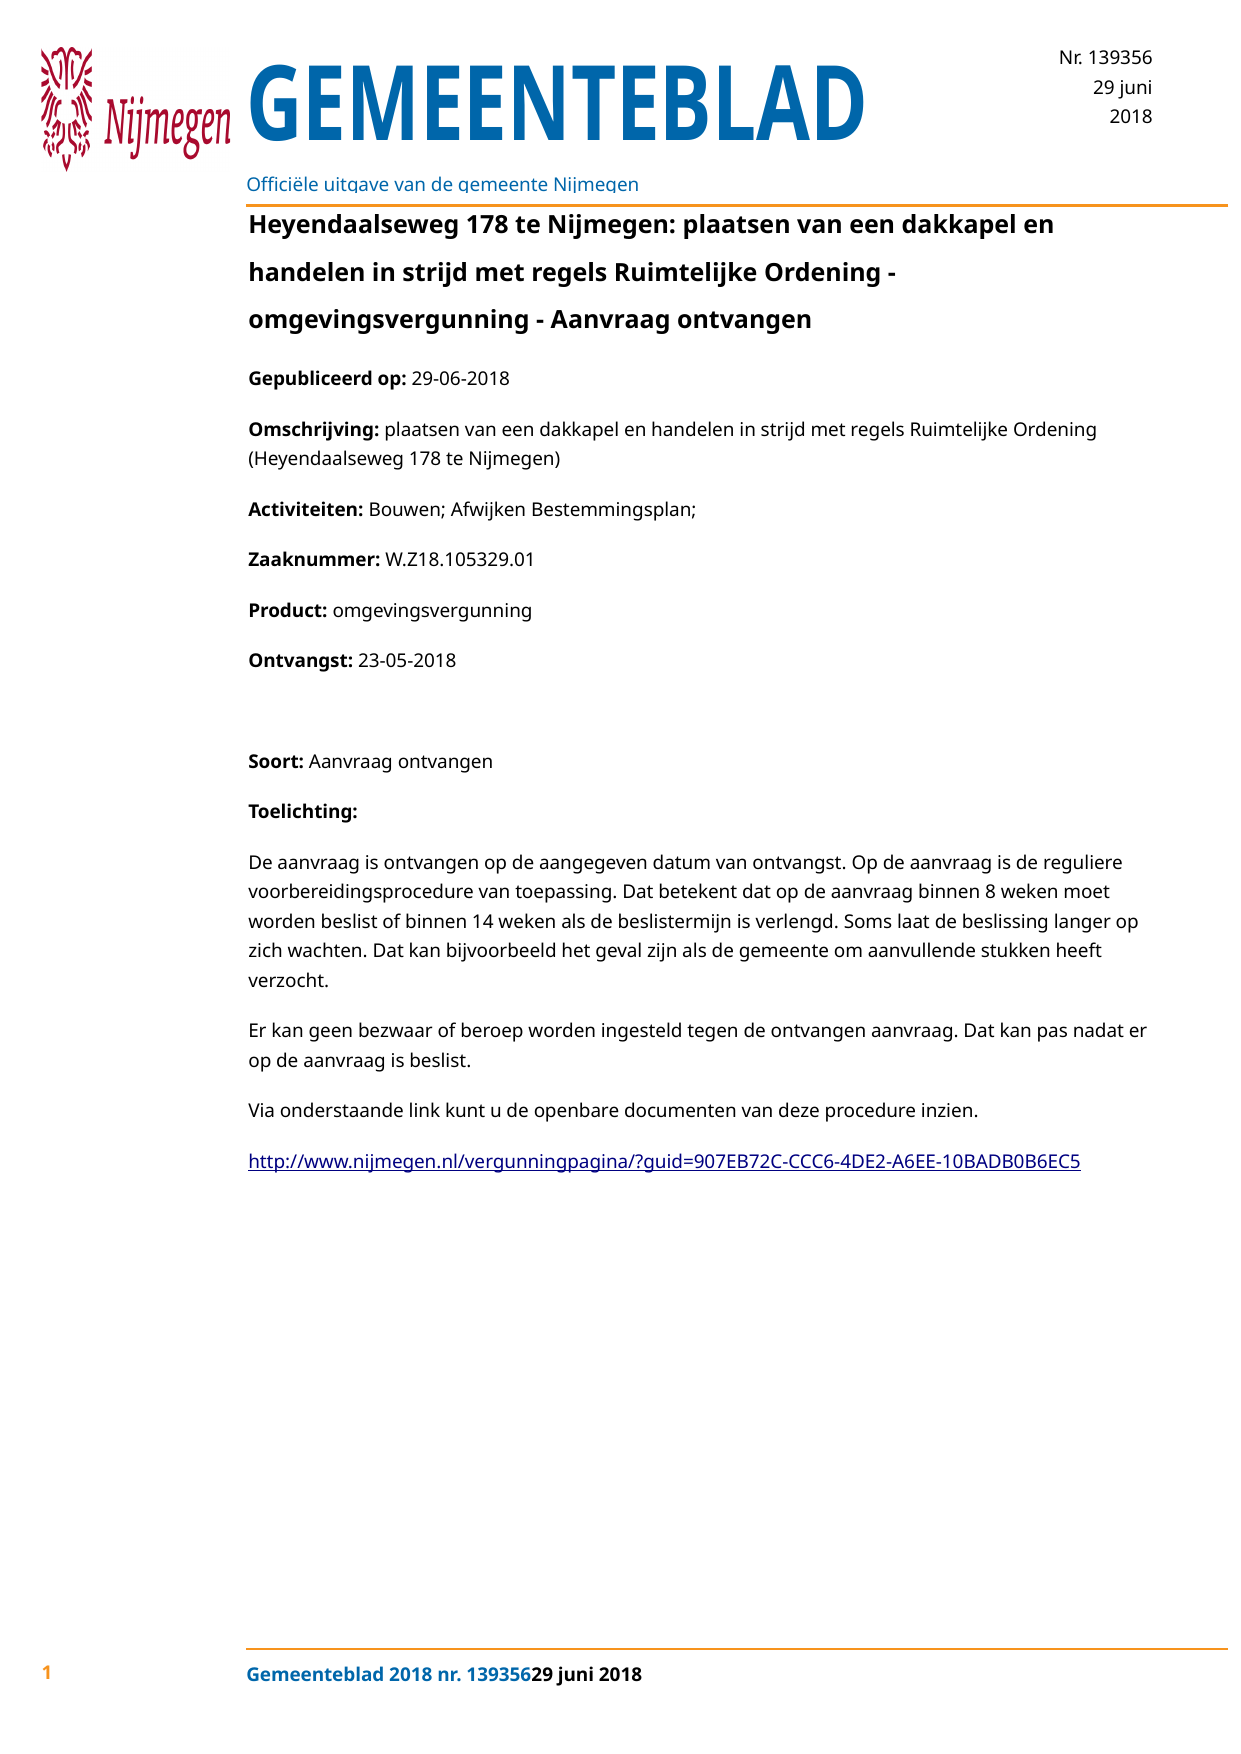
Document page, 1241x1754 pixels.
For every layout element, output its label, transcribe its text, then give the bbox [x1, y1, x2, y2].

text Gepubliceerd op: 29-06-2018 [248, 366, 1152, 391]
text Zaaknummer: W.Z18.105329.01 [248, 546, 1152, 572]
text Via onderstaande link kunt u de openbare documenten van deze procedure inzien. [248, 1098, 1152, 1123]
text Soort: Aanvraag ontvangen [248, 748, 1152, 774]
text Product: omgevingsvergunning [248, 597, 1152, 622]
text Heyendaalseweg 178 te Nijmegen: plaatsen van een dakkapel en handelen in strijd met regels Ruimtelijke Ordening - omgevingsvergunning - Aanvraag ontvangen [248, 207, 1152, 336]
text Ontvangst: 23-05-2018 [248, 647, 1152, 673]
text Activiteiten: Bouwen; Afwijken Bestemmingsplan; [248, 496, 1152, 522]
text http://www.nijmegen.nl/vergunningpagina/?guid=907EB72C-CCC6-4DE2-A6EE-10BADB0B6EC5 [248, 1148, 1152, 1174]
text Er kan geen bezwaar of beroep worden ingesteld tegen de ontvangen aanvraag. Dat kan pas nadat er op de aanvraag is beslist. [248, 1018, 1152, 1073]
picture [41, 47, 231, 172]
text Toelichting: [248, 798, 1152, 824]
text Omschrijving: plaatsen van een dakkapel en handelen in strijd met regels Ruimtelijke Ordening (Heyendaalseweg 178 te Nijmegen) [248, 416, 1152, 471]
text De aanvraag is ontvangen op de aangegeven datum van ontvangst. Op de aanvraag is de reguliere voorbereidingsprocedure van toepassing. Dat betekent dat op de aanvraag binnen 8 weken moet worden beslist of binnen 14 weken als de beslistermijn is verlengd. Soms laat de beslissing langer op zich wachten. Dat kan bijvoorbeeld het geval zijn als de gemeente om aanvullende stukken heeft verzocht. [248, 849, 1152, 993]
